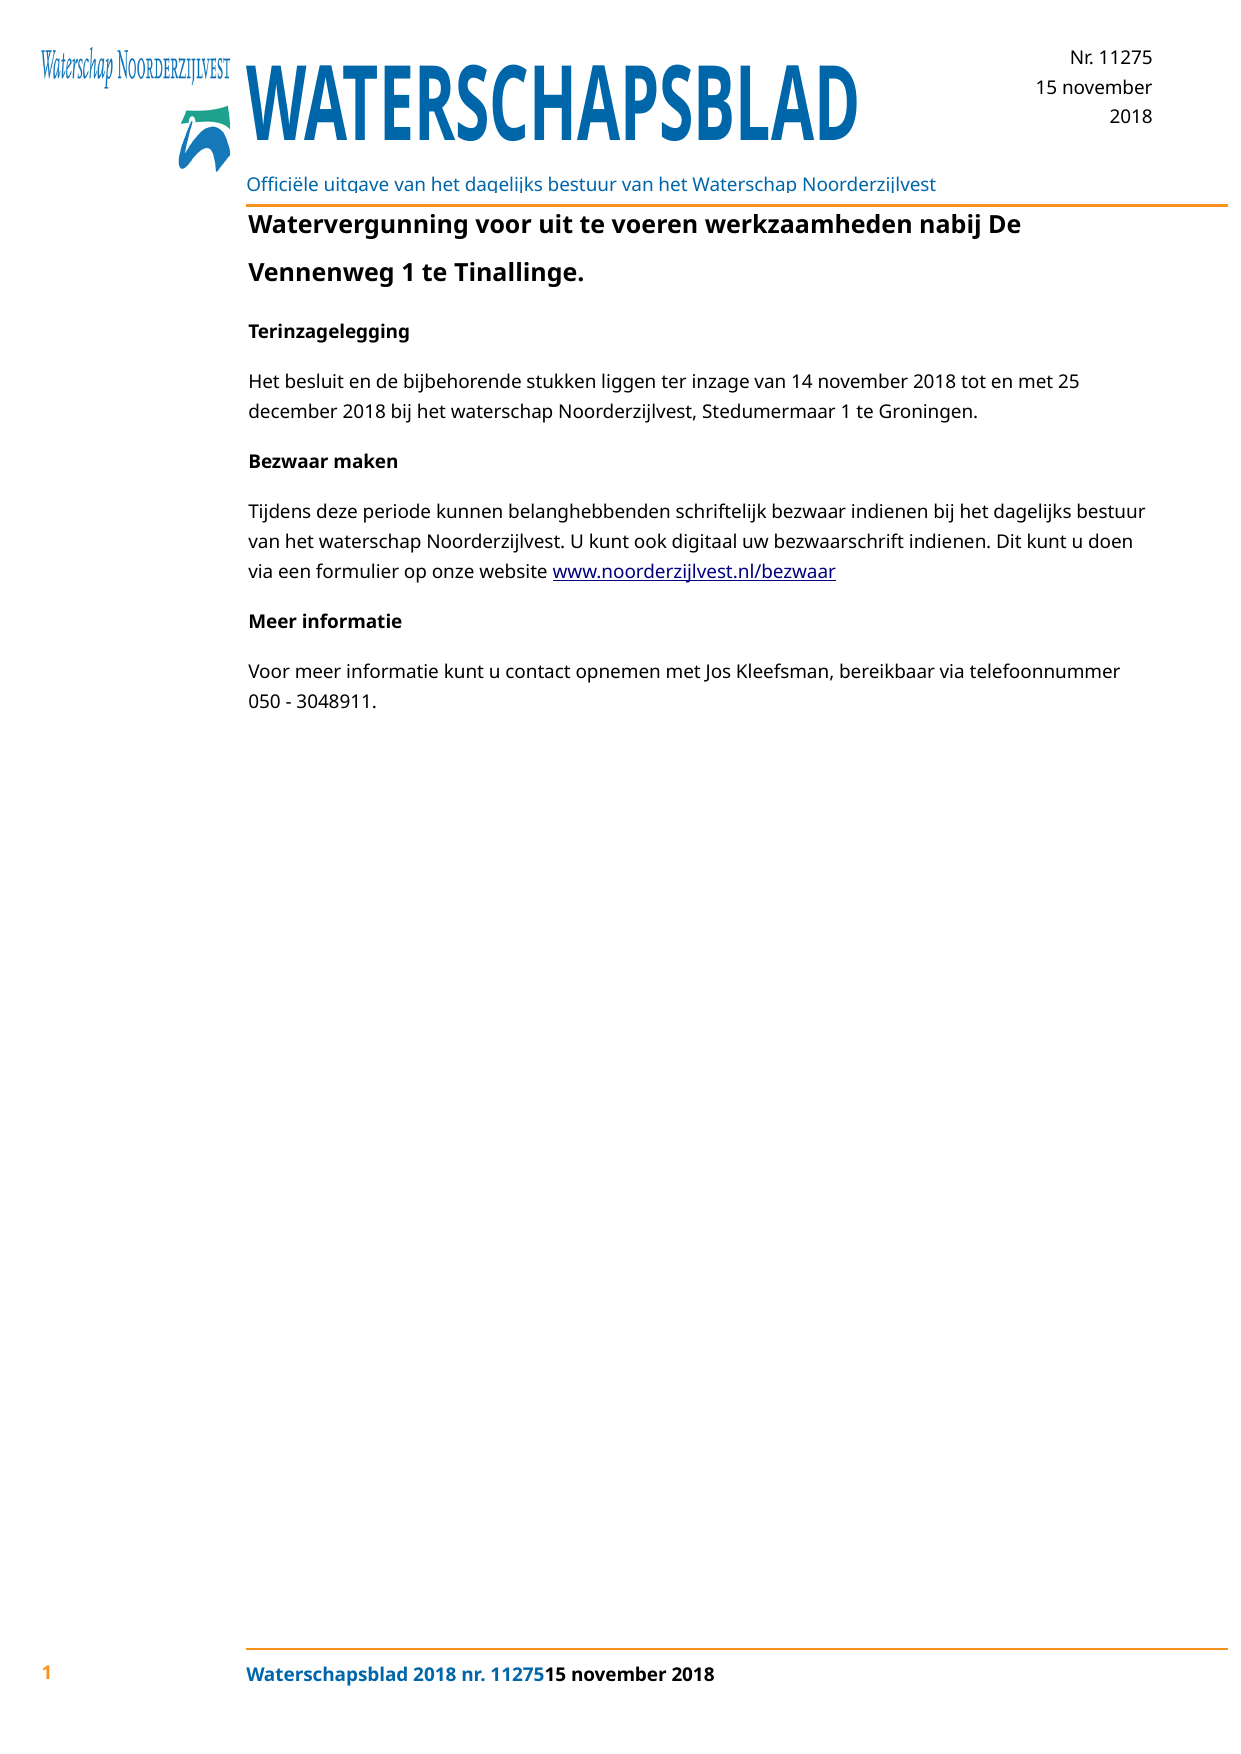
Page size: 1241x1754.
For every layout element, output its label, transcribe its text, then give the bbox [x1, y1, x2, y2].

text Meer informatie [248, 608, 1152, 634]
text Voor meer informatie kunt u contact opnemen met Jos Kleefsman, bereikbaar via telefoonnummer 050 - 3048911. [248, 659, 1152, 714]
text Terinzagelegging [248, 318, 1152, 344]
text Tijdens deze periode kunnen belanghebbenden schriftelijk bezwaar indienen bij het dagelijks bestuur van het waterschap Noorderzijlvest. U kunt ook digitaal uw bezwaarschrift indienen. Dit kunt u doen via een formulier op onze website www.noorderzijlvest.nl/bezwaar [248, 499, 1152, 584]
picture [41, 47, 231, 172]
text Watervergunning voor uit te voeren werkzaamheden nabij De Vennenweg 1 te Tinallinge. [248, 207, 1152, 288]
text Het besluit en de bijbehorende stukken liggen ter inzage van 14 november 2018 tot en met 25 december 2018 bij het waterschap Noorderzijlvest, Stedumermaar 1 te Groningen. [248, 368, 1152, 424]
text Bezwaar maken [248, 448, 1152, 474]
